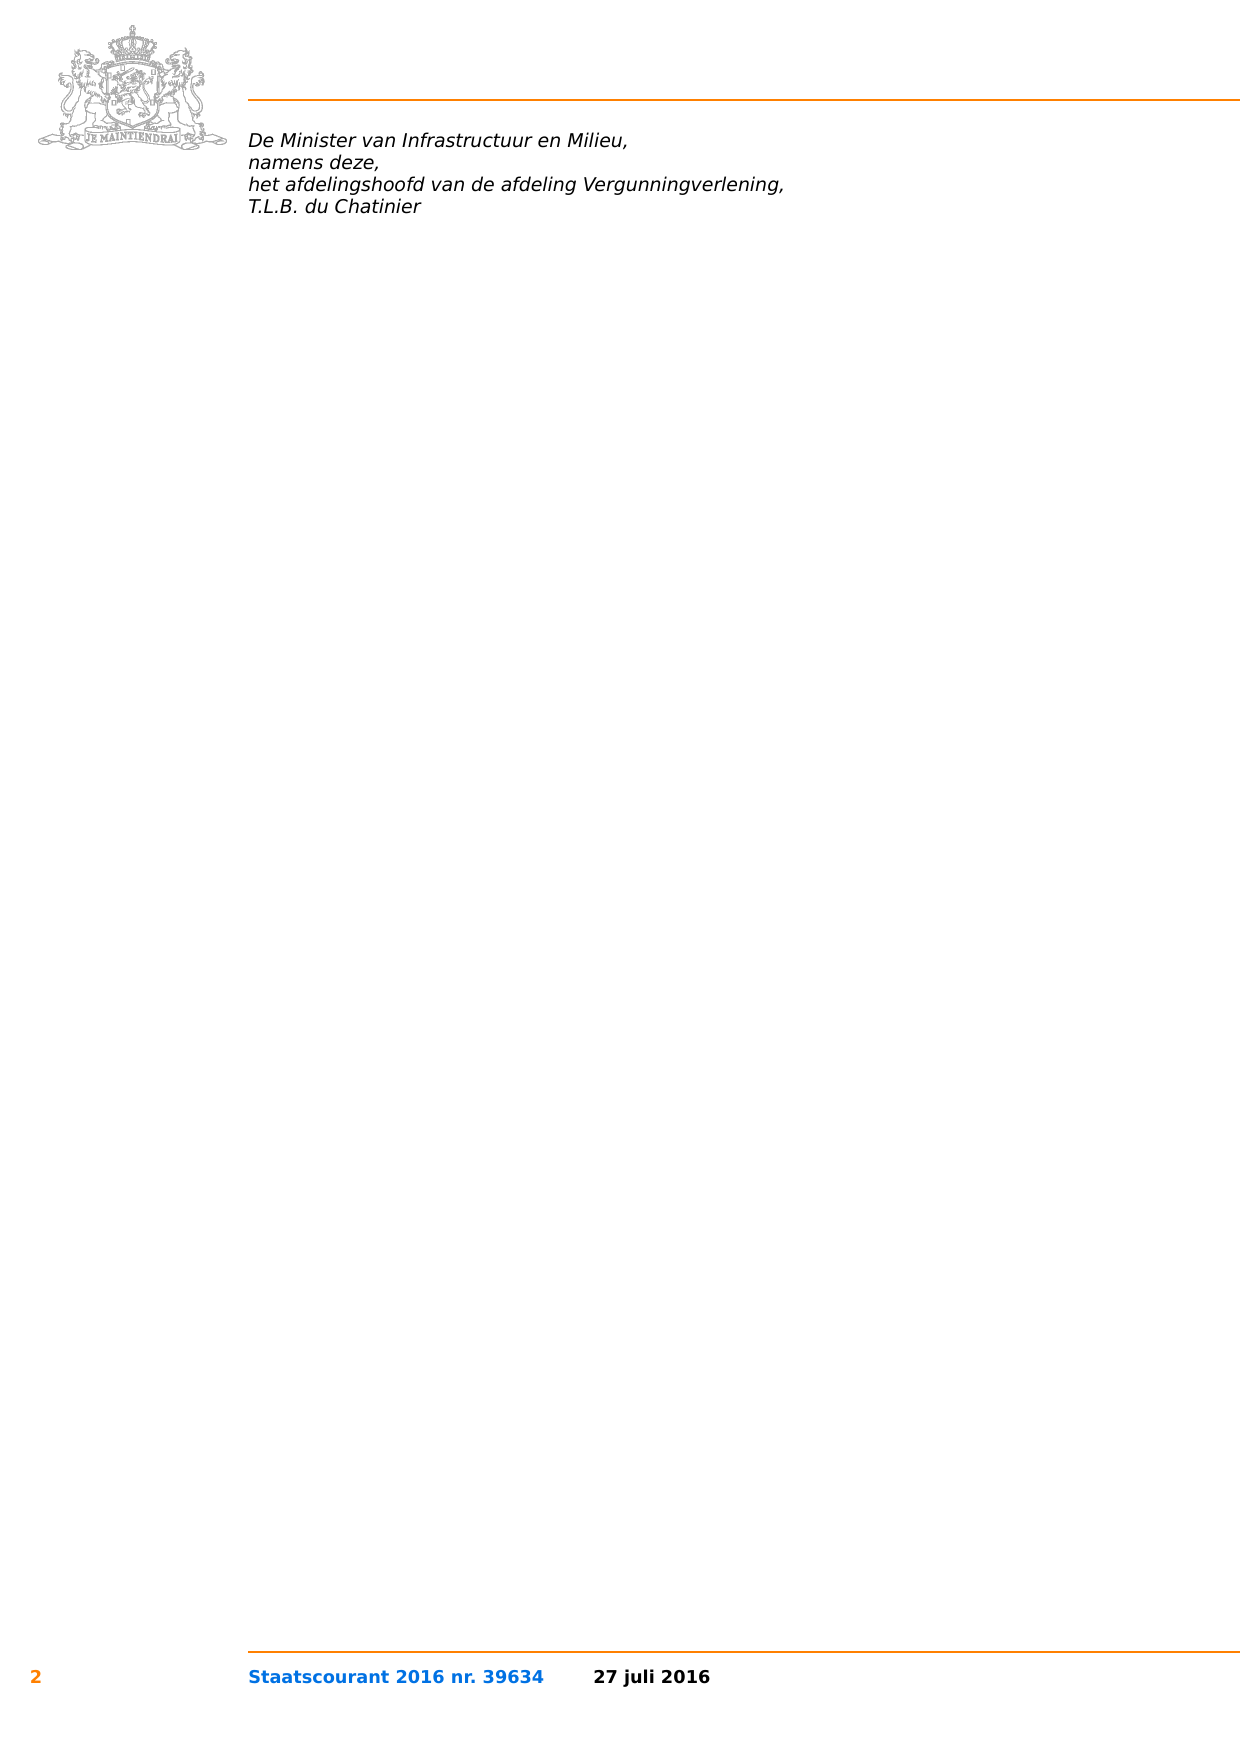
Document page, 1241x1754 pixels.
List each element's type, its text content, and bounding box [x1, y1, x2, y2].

picture [38, 25, 227, 150]
text De Minister van Infrastructuur en Milieu, namens deze, het afdelingshoofd van de afdeling Vergunningverlening, T.L.B. du Chatinier [248, 130, 1163, 218]
